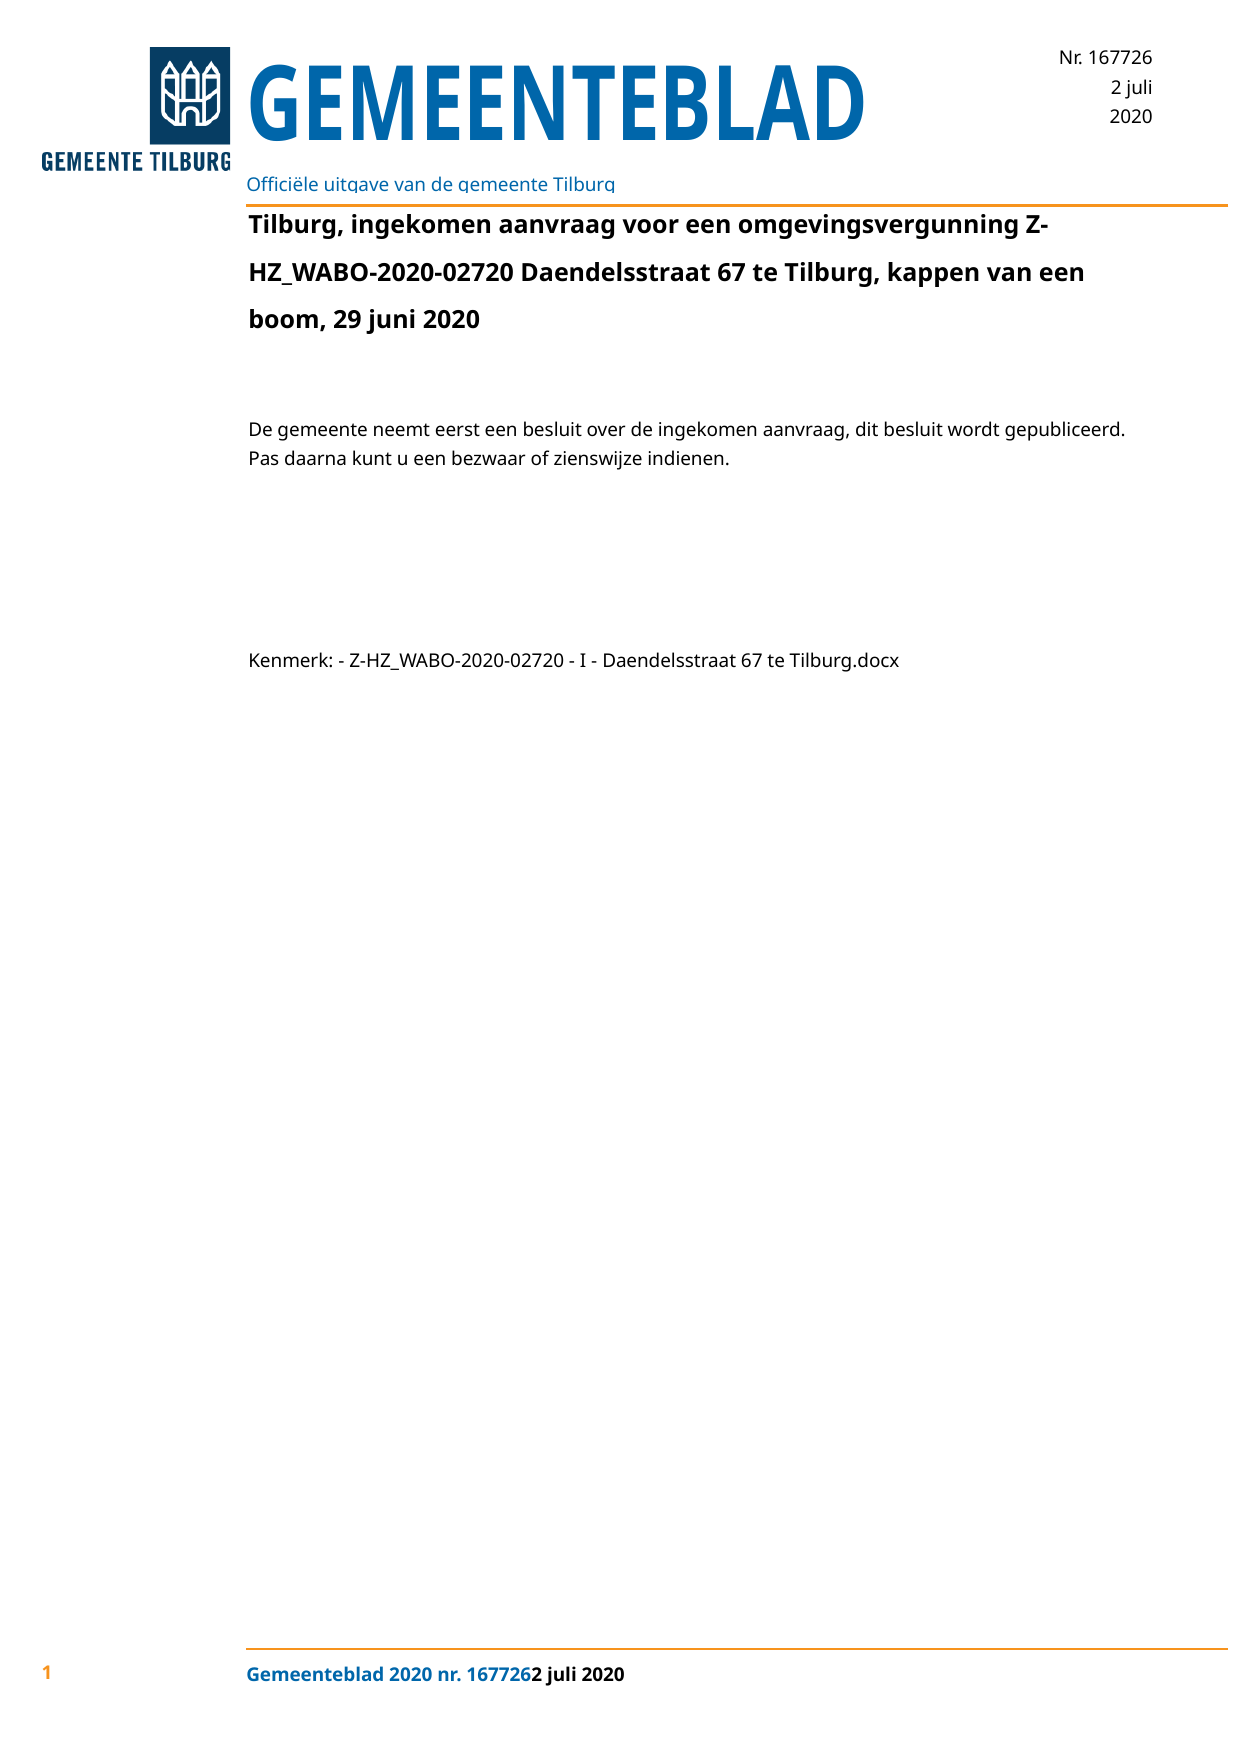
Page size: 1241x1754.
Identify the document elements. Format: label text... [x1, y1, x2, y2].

text Kenmerk: - Z-HZ_WABO-2020-02720 - I - Daendelsstraat 67 te Tilburg.docx [248, 647, 1152, 673]
text Tilburg, ingekomen aanvraag voor een omgevingsvergunning Z-HZ_WABO-2020-02720 Daendelsstraat 67 te Tilburg, kappen van een boom, 29 juni 2020 [248, 207, 1152, 336]
text De gemeente neemt eerst een besluit over de ingekomen aanvraag, dit besluit wordt gepubliceerd. Pas daarna kunt u een bezwaar of zienswijze indienen. [248, 416, 1152, 471]
picture [41, 47, 231, 172]
